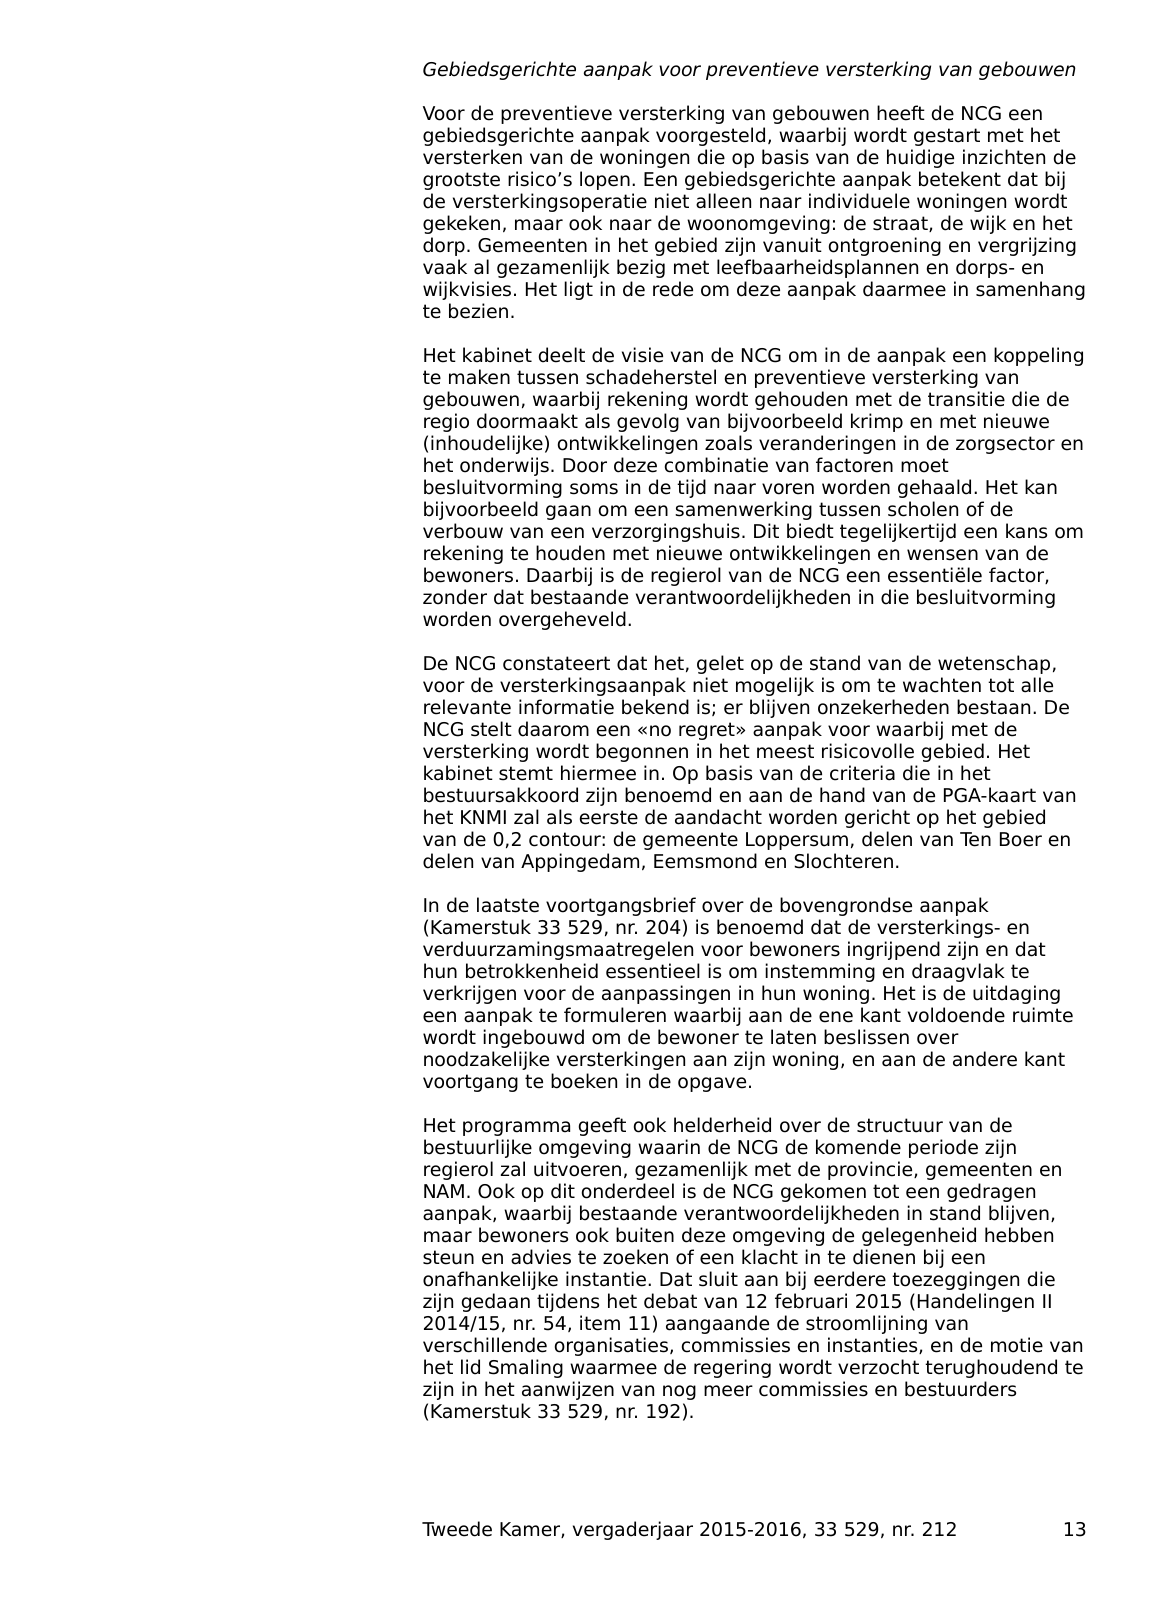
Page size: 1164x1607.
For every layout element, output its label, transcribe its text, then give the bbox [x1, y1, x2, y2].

text Het programma geeft ook helderheid over de structuur van de bestuurlijke omgeving waarin de NCG de komende periode zijn regierol zal uitvoeren, gezamenlijk met de provincie, gemeenten en NAM. Ook op dit onderdeel is de NCG gekomen tot een gedragen aanpak, waarbij bestaande verantwoordelijkheden in stand blijven, maar bewoners ook buiten deze omgeving de gelegenheid hebben steun en advies te zoeken of een klacht in te dienen bij een onafhankelijke instantie. Dat sluit aan bij eerdere toezeggingen die zijn gedaan tijdens het debat van 12 februari 2015 (Handelingen II 2014/15, nr. 54, item 11) aangaande de stroomlijning van verschillende organisaties, commissies en instanties, en de motie van het lid Smaling waarmee de regering wordt verzocht terughoudend te zijn in het aanwijzen van nog meer commissies en bestuurders (Kamerstuk 33 529, nr. 192). [422, 1115, 1087, 1423]
subtitle Gebiedsgerichte aanpak voor preventieve versterking van gebouwen [422, 59, 1087, 81]
text Voor de preventieve versterking van gebouwen heeft de NCG een gebiedsgerichte aanpak voorgesteld, waarbij wordt gestart met het versterken van de woningen die op basis van de huidige inzichten de grootste risico’s lopen. Een gebiedsgerichte aanpak betekent dat bij de versterkingsoperatie niet alleen naar individuele woningen wordt gekeken, maar ook naar de woonomgeving: de straat, de wijk en het dorp. Gemeenten in het gebied zijn vanuit ontgroening en vergrijzing vaak al gezamenlijk bezig met leefbaarheidsplannen en dorps- en wijkvisies. Het ligt in de rede om deze aanpak daarmee in samenhang te bezien. [422, 103, 1087, 323]
text In de laatste voortgangsbrief over de bovengrondse aanpak (Kamerstuk 33 529, nr. 204) is benoemd dat de versterkings- en verduurzamingsmaatregelen voor bewoners ingrijpend zijn en dat hun betrokkenheid essentieel is om instemming en draagvlak te verkrijgen voor de aanpassingen in hun woning. Het is de uitdaging een aanpak te formuleren waarbij aan de ene kant voldoende ruimte wordt ingebouwd om de bewoner te laten beslissen over noodzakelijke versterkingen aan zijn woning, en aan de andere kant voortgang te boeken in de opgave. [422, 895, 1087, 1093]
text Het kabinet deelt de visie van de NCG om in de aanpak een koppeling te maken tussen schadeherstel en preventieve versterking van gebouwen, waarbij rekening wordt gehouden met de transitie die de regio doormaakt als gevolg van bijvoorbeeld krimp en met nieuwe (inhoudelijke) ontwikkelingen zoals veranderingen in de zorgsector en het onderwijs. Door deze combinatie van factoren moet besluitvorming soms in de tijd naar voren worden gehaald. Het kan bijvoorbeeld gaan om een samenwerking tussen scholen of de verbouw van een verzorgingshuis. Dit biedt tegelijkertijd een kans om rekening te houden met nieuwe ontwikkelingen en wensen van de bewoners. Daarbij is de regierol van de NCG een essentiële factor, zonder dat bestaande verantwoordelijkheden in die besluitvorming worden overgeheveld. [422, 345, 1087, 631]
text De NCG constateert dat het, gelet op de stand van de wetenschap, voor de versterkingsaanpak niet mogelijk is om te wachten tot alle relevante informatie bekend is; er blijven onzekerheden bestaan. De NCG stelt daarom een «no regret» aanpak voor waarbij met de versterking wordt begonnen in het meest risicovolle gebied. Het kabinet stemt hiermee in. Op basis van de criteria die in het bestuursakkoord zijn benoemd en aan de hand van de PGA-kaart van het KNMI zal als eerste de aandacht worden gericht op het gebied van de 0,2 contour: de gemeente Loppersum, delen van Ten Boer en delen van Appingedam, Eemsmond en Slochteren. [422, 653, 1087, 873]
